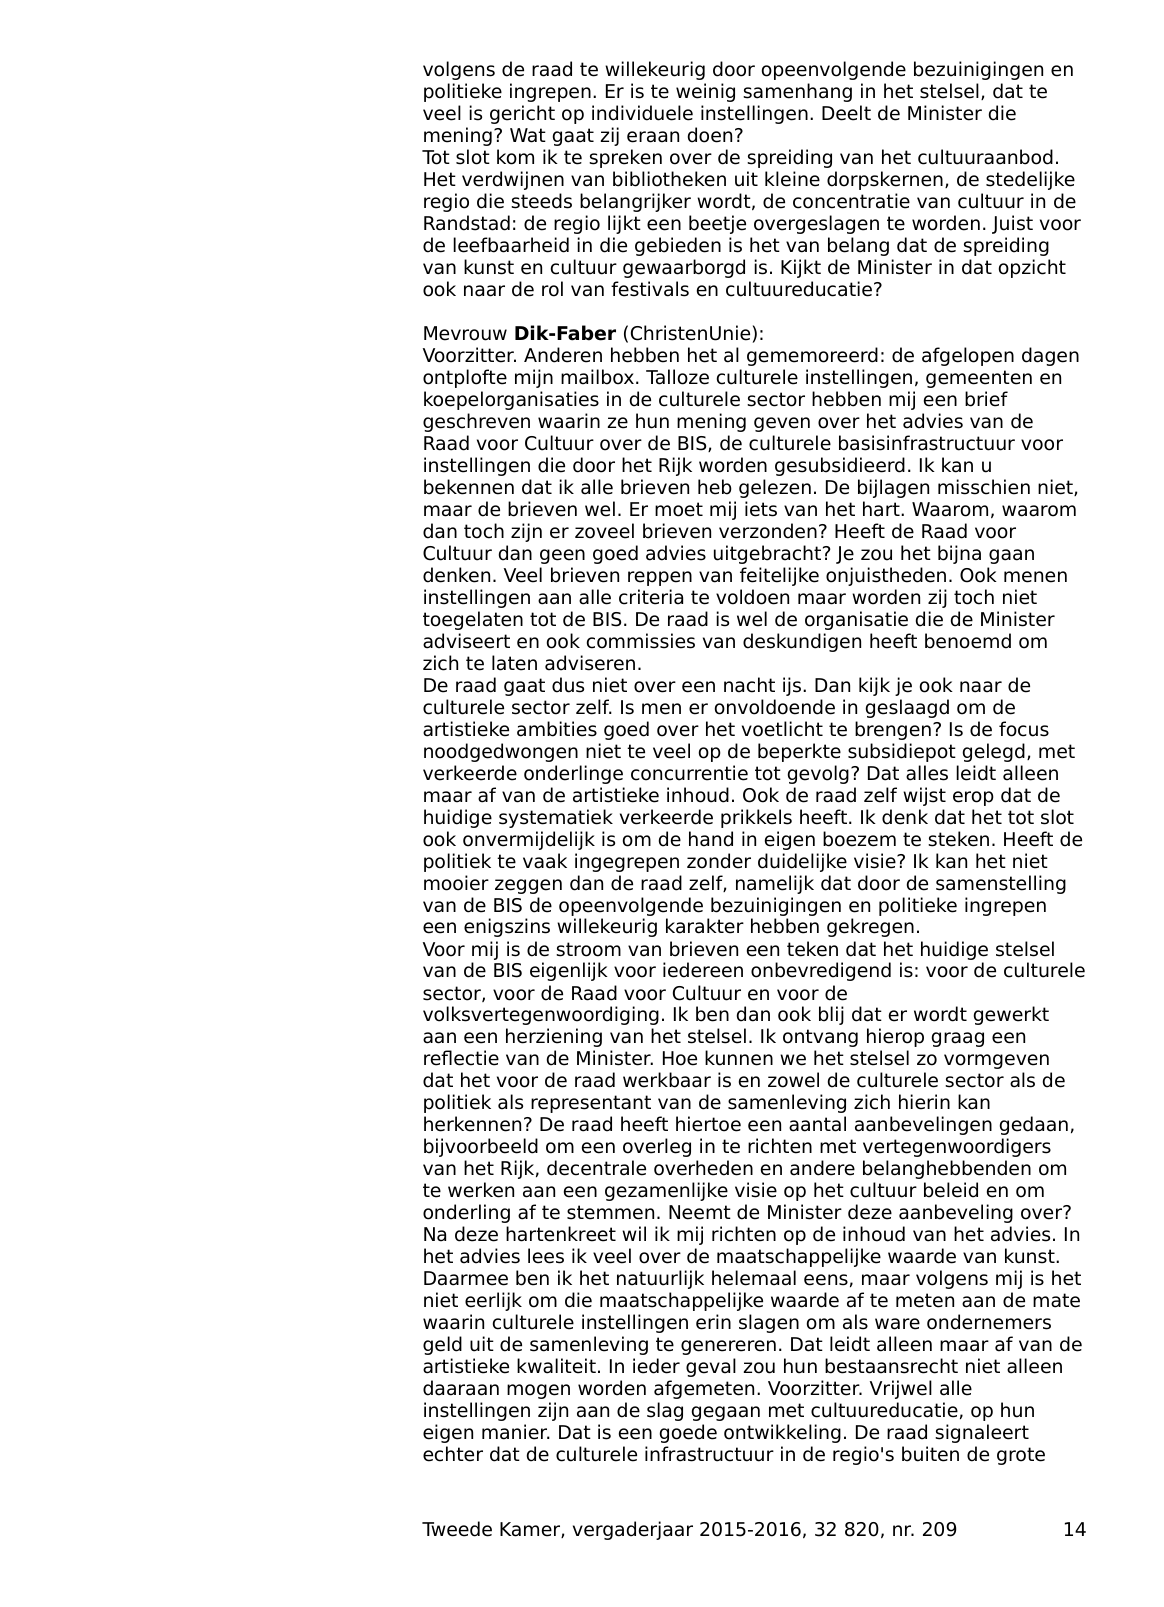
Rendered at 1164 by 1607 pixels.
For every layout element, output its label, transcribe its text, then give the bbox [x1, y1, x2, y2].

text Tot slot kom ik te spreken over de spreiding van het cultuuraanbod. Het verdwijnen van bibliotheken uit kleine dorpskernen, de stedelijke regio die steeds belangrijker wordt, de concentratie van cultuur in de Randstad: de regio lijkt een beetje overgeslagen te worden. Juist voor de leefbaarheid in die gebieden is het van belang dat de spreiding van kunst en cultuur gewaarborgd is. Kijkt de Minister in dat opzicht ook naar de rol van festivals en cultuureducatie? [422, 147, 1087, 301]
text volgens de raad te willekeurig door opeenvolgende bezuinigingen en politieke ingrepen. Er is te weinig samenhang in het stelsel, dat te veel is gericht op individuele instellingen. Deelt de Minister die mening? Wat gaat zij eraan doen? [422, 59, 1087, 147]
text Voorzitter. Anderen hebben het al gememoreerd: de afgelopen dagen ontplofte mijn mailbox. Talloze culturele instellingen, gemeenten en koepelorganisaties in de culturele sector hebben mij een brief geschreven waarin ze hun mening geven over het advies van de Raad voor Cultuur over de BIS, de culturele basisinfrastructuur voor instellingen die door het Rijk worden gesubsidieerd. Ik kan u bekennen dat ik alle brieven heb gelezen. De bijlagen misschien niet, maar de brieven wel. Er moet mij iets van het hart. Waarom, waarom dan toch zijn er zoveel brieven verzonden? Heeft de Raad voor Cultuur dan geen goed advies uitgebracht? Je zou het bijna gaan denken. Veel brieven reppen van feitelijke onjuistheden. Ook menen instellingen aan alle criteria te voldoen maar worden zij toch niet toegelaten tot de BIS. De raad is wel de organisatie die de Minister adviseert en ook commissies van deskundigen heeft benoemd om zich te laten adviseren. [422, 345, 1087, 675]
text Mevrouw Dik-Faber (ChristenUnie): [422, 323, 1087, 345]
text Na deze hartenkreet wil ik mij richten op de inhoud van het advies. In het advies lees ik veel over de maatschappelijke waarde van kunst. Daarmee ben ik het natuurlijk helemaal eens, maar volgens mij is het niet eerlijk om die maatschappelijke waarde af te meten aan de mate waarin culturele instellingen erin slagen om als ware ondernemers geld uit de samenleving te genereren. Dat leidt alleen maar af van de artistieke kwaliteit. In ieder geval zou hun bestaansrecht niet alleen daaraan mogen worden afgemeten. Voorzitter. Vrijwel alle instellingen zijn aan de slag gegaan met cultuureducatie, op hun eigen manier. Dat is een goede ontwikkeling. De raad signaleert echter dat de culturele infrastructuur in de regio's buiten de grote [422, 1224, 1087, 1466]
text De raad gaat dus niet over een nacht ijs. Dan kijk je ook naar de culturele sector zelf. Is men er onvoldoende in geslaagd om de artistieke ambities goed over het voetlicht te brengen? Is de focus noodgedwongen niet te veel op de beperkte subsidiepot gelegd, met verkeerde onderlinge concurrentie tot gevolg? Dat alles leidt alleen maar af van de artistieke inhoud. Ook de raad zelf wijst erop dat de huidige systematiek verkeerde prikkels heeft. Ik denk dat het tot slot ook onvermijdelijk is om de hand in eigen boezem te steken. Heeft de politiek te vaak ingegrepen zonder duidelijke visie? Ik kan het niet mooier zeggen dan de raad zelf, namelijk dat door de samenstelling van de BIS de opeenvolgende bezuinigingen en politieke ingrepen een enigszins willekeurig karakter hebben gekregen. [422, 675, 1087, 938]
text Voor mij is de stroom van brieven een teken dat het huidige stelsel van de BIS eigenlijk voor iedereen onbevredigend is: voor de culturele sector, voor de Raad voor Cultuur en voor de volksvertegenwoordiging. Ik ben dan ook blij dat er wordt gewerkt aan een herziening van het stelsel. Ik ontvang hierop graag een reflectie van de Minister. Hoe kunnen we het stelsel zo vormgeven dat het voor de raad werkbaar is en zowel de culturele sector als de politiek als representant van de samenleving zich hierin kan herkennen? De raad heeft hiertoe een aantal aanbevelingen gedaan, bijvoorbeeld om een overleg in te richten met vertegenwoordigers van het Rijk, decentrale overheden en andere belanghebbenden om te werken aan een gezamenlijke visie op het cultuur beleid en om onderling af te stemmen. Neemt de Minister deze aanbeveling over? [422, 938, 1087, 1224]
